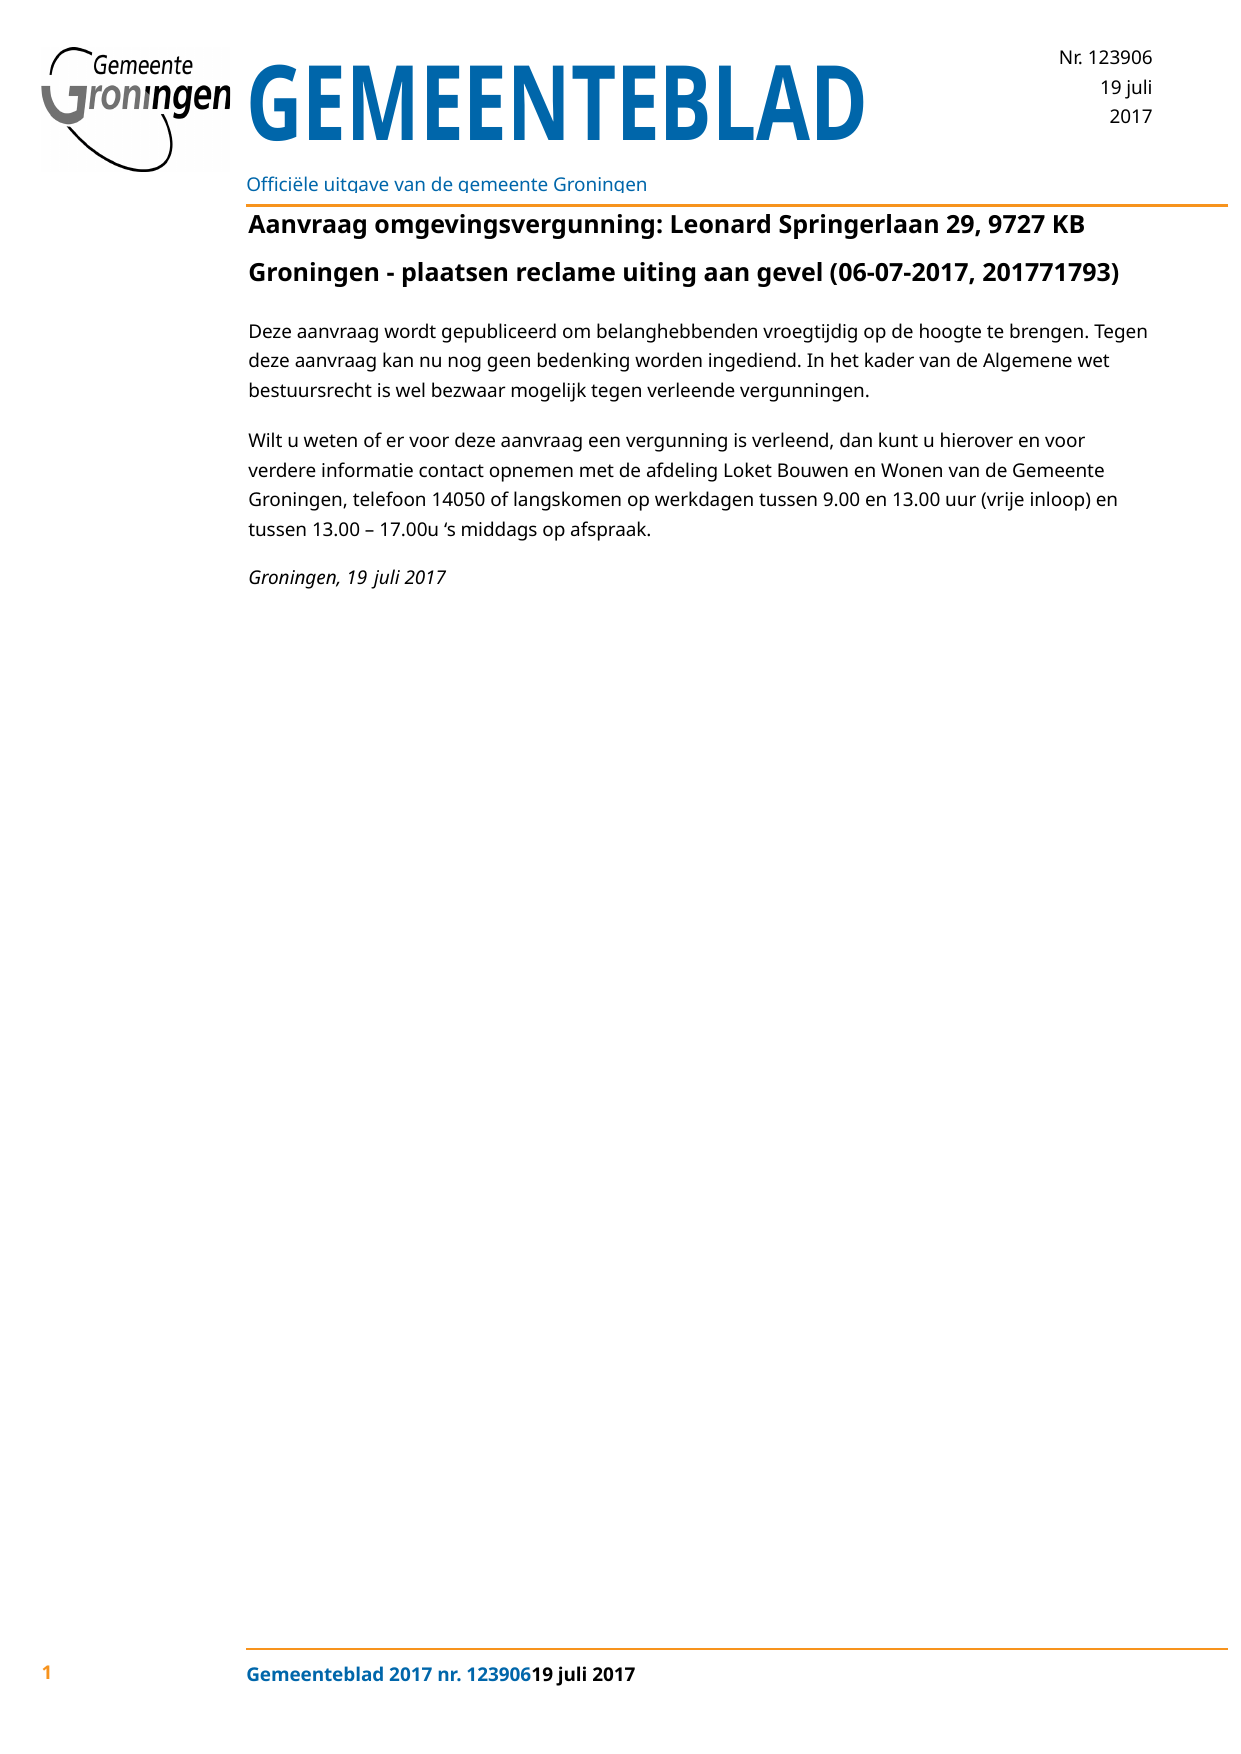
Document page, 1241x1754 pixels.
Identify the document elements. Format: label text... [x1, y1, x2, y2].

text Groningen, 19 juli 2017 [248, 564, 1152, 590]
text Wilt u weten of er voor deze aanvraag een vergunning is verleend, dan kunt u hierover en voor verdere informatie contact opnemen met de afdeling Loket Bouwen en Wonen van de Gemeente Groningen, telefoon 14050 of langskomen op werkdagen tussen 9.00 en 13.00 uur (vrije inloop) en tussen 13.00 – 17.00u ‘s middags op afspraak. [248, 427, 1152, 542]
picture [41, 47, 231, 172]
text Aanvraag omgevingsvergunning: Leonard Springerlaan 29, 9727 KB Groningen - plaatsen reclame uiting aan gevel (06-07-2017, 201771793) [248, 207, 1152, 288]
text Deze aanvraag wordt gepubliceerd om belanghebbenden vroegtijdig op de hoogte te brengen. Tegen deze aanvraag kan nu nog geen bedenking worden ingediend. In het kader van de Algemene wet bestuursrecht is wel bezwaar mogelijk tegen verleende vergunningen. [248, 318, 1152, 403]
